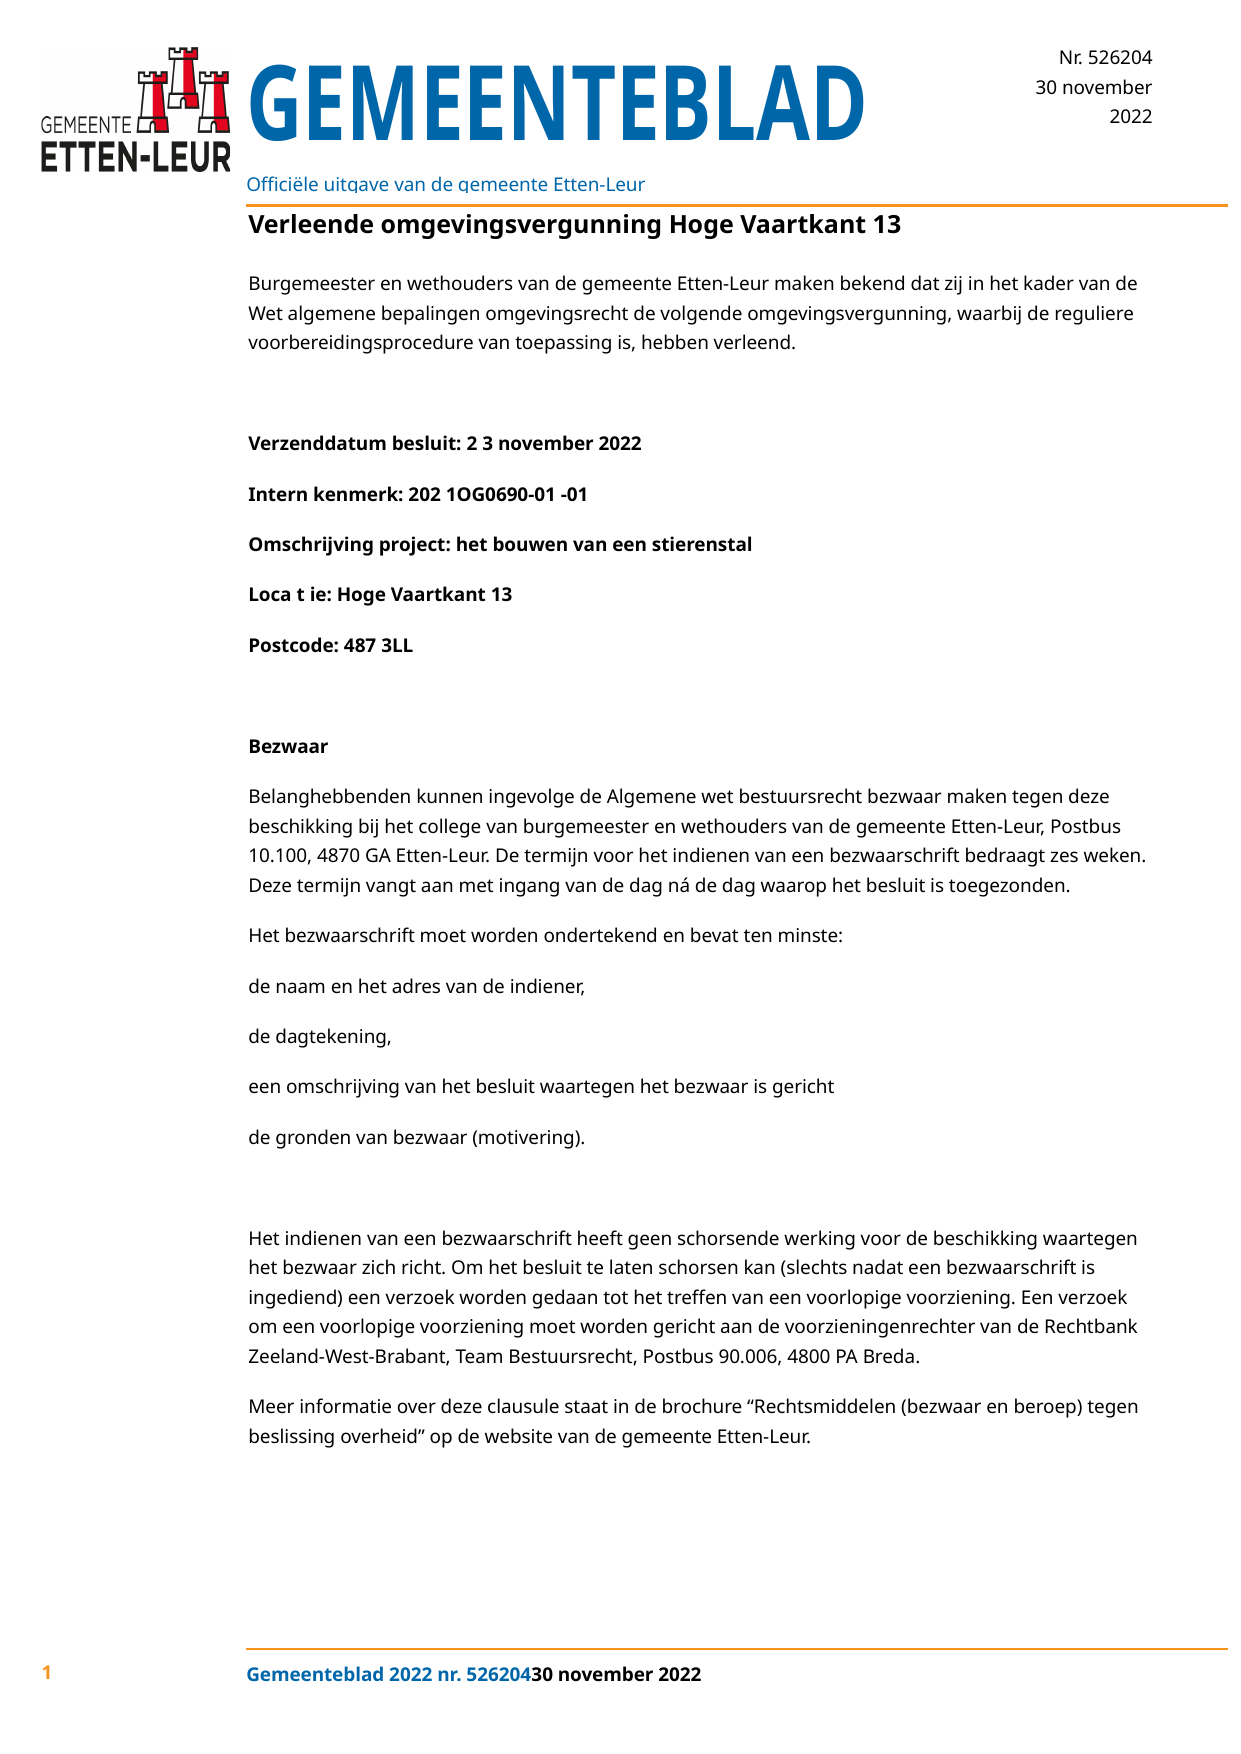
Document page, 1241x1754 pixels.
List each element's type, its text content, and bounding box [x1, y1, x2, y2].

text Intern kenmerk: 202 1OG0690-01 -01 [248, 481, 1152, 506]
text Verleende omgevingsvergunning Hoge Vaartkant 13 [248, 207, 1152, 241]
text de naam en het adres van de indiener, [248, 973, 1152, 998]
text een omschrijving van het besluit waartegen het bezwaar is gericht [248, 1074, 1152, 1099]
text Postcode: 487 3LL [248, 632, 1152, 658]
text Verzenddatum besluit: 2 3 november 2022 [248, 430, 1152, 456]
picture [41, 47, 231, 172]
text Meer informatie over deze clausule staat in de brochure “Rechtsmiddelen (bezwaar en beroep) tegen beslissing overheid” op de website van de gemeente Etten-Leur. [248, 1394, 1152, 1449]
text Bezwaar [248, 733, 1152, 758]
text Het indienen van een bezwaarschrift heeft geen schorsende werking voor de beschikking waartegen het bezwaar zich richt. Om het besluit te laten schorsen kan (slechts nadat een bezwaarschrift is ingediend) een verzoek worden gedaan tot het treffen van een voorlopige voorziening. Een verzoek om een voorlopige voorziening moet worden gericht aan de voorzieningenrechter van de Rechtbank Zeeland-West-Brabant, Team Bestuursrecht, Postbus 90.006, 4800 PA Breda. [248, 1225, 1152, 1369]
text Burgemeester en wethouders van de gemeente Etten-Leur maken bekend dat zij in het kader van de Wet algemene bepalingen omgevingsrecht de volgende omgevingsvergunning, waarbij de reguliere voorbereidingsprocedure van toepassing is, hebben verleend. [248, 270, 1152, 355]
text Loca t ie: Hoge Vaartkant 13 [248, 582, 1152, 607]
text de gronden van bezwaar (motivering). [248, 1124, 1152, 1150]
text de dagtekening, [248, 1023, 1152, 1049]
text Het bezwaarschrift moet worden ondertekend en bevat ten minste: [248, 922, 1152, 948]
text Belanghebbenden kunnen ingevolge de Algemene wet bestuursrecht bezwaar maken tegen deze beschikking bij het college van burgemeester en wethouders van de gemeente Etten-Leur, Postbus 10.100, 4870 GA Etten-Leur. De termijn voor het indienen van een bezwaarschrift bedraagt zes weken. Deze termijn vangt aan met ingang van de dag ná de dag waarop het besluit is toegezonden. [248, 783, 1152, 898]
text Omschrijving project: het bouwen van een stierenstal [248, 531, 1152, 557]
